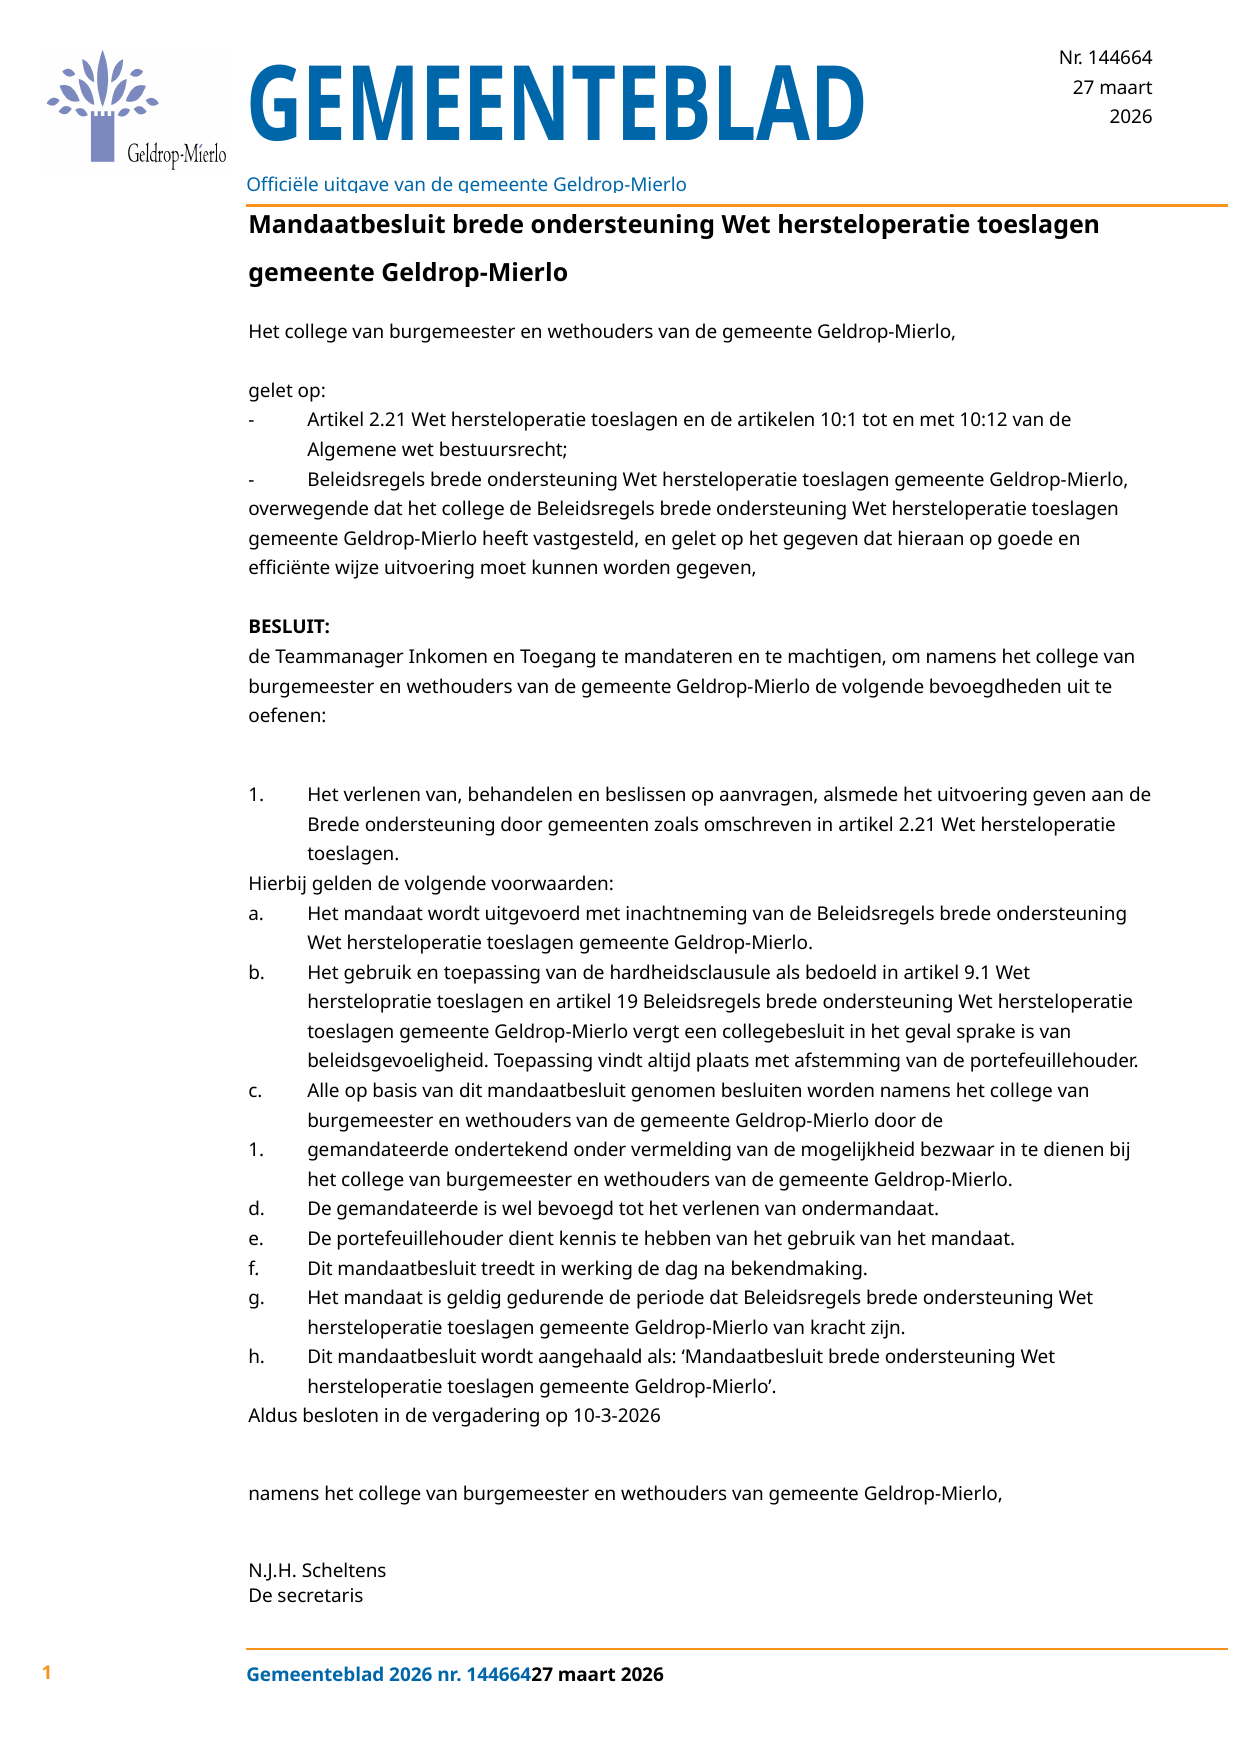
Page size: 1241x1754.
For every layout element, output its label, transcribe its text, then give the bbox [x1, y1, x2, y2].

list De portefeuillehouder dient kennis te hebben van het gebruik van het mandaat. [248, 1225, 1152, 1251]
list Het mandaat is geldig gedurende de periode dat Beleidsregels brede ondersteuning Wet hersteloperatie toeslagen gemeente Geldrop-Mierlo van kracht zijn. [248, 1284, 1152, 1339]
text overwegende dat het college de Beleidsregels brede ondersteuning Wet hersteloperatie toeslagen gemeente Geldrop-Mierlo heeft vastgesteld, en gelet op het gegeven dat hieraan op goede en efficiënte wijze uitvoering moet kunnen worden gegeven, [248, 495, 1152, 580]
text Het college van burgemeester en wethouders van de gemeente Geldrop-Mierlo, [248, 318, 1152, 344]
list Dit mandaatbesluit treedt in werking de dag na bekendmaking. [248, 1255, 1152, 1280]
list gemandateerde ondertekend onder vermelding van de mogelijkheid bezwaar in te dienen bij het college van burgemeester en wethouders van de gemeente Geldrop-Mierlo. [248, 1136, 1152, 1192]
list Alle op basis van dit mandaatbesluit genomen besluiten worden namens het college van burgemeester en wethouders van de gemeente Geldrop-Mierlo door de [248, 1077, 1152, 1132]
list Het gebruik en toepassing van de hardheidsclausule als bedoeld in artikel 9.1 Wet herstelopratie toeslagen en artikel 19 Beleidsregels brede ondersteuning Wet hersteloperatie toeslagen gemeente Geldrop-Mierlo vergt een collegebesluit in het geval sprake is van beleidsgevoeligheid. Toepassing vindt altijd plaats met afstemming van de portefeuillehouder. [248, 959, 1152, 1073]
text Mandaatbesluit brede ondersteuning Wet hersteloperatie toeslagen gemeente Geldrop-Mierlo [248, 207, 1152, 288]
text de Teammanager Inkomen en Toegang te mandateren en te machtigen, om namens het college van burgemeester en wethouders van de gemeente Geldrop-Mierlo de volgende bevoegdheden uit te oefenen: [248, 643, 1152, 728]
text namens het college van burgemeester en wethouders van gemeente Geldrop-Mierlo, [248, 1480, 1152, 1506]
text Aldus besloten in de vergadering op 10-3-2026 [248, 1403, 1152, 1428]
text gelet op: [248, 377, 1152, 403]
list Dit mandaatbesluit wordt aangehaald als: ‘Mandaatbesluit brede ondersteuning Wet hersteloperatie toeslagen gemeente Geldrop-Mierlo’. [248, 1343, 1152, 1399]
list Het mandaat wordt uitgevoerd met inachtneming van de Beleidsregels brede ondersteuning Wet hersteloperatie toeslagen gemeente Geldrop-Mierlo. [248, 900, 1152, 955]
text De secretaris [248, 1583, 1152, 1608]
list De gemandateerde is wel bevoegd tot het verlenen van ondermandaat. [248, 1196, 1152, 1221]
list Artikel 2.21 Wet hersteloperatie toeslagen en de artikelen 10:1 tot en met 10:12 van de Algemene wet bestuursrecht; [248, 407, 1152, 462]
text N.J.H. Scheltens [248, 1557, 1152, 1583]
text Hierbij gelden de volgende voorwaarden: [248, 870, 1152, 896]
picture [41, 47, 231, 172]
list Het verlenen van, behandelen en beslissen op aanvragen, alsmede het uitvoering geven aan de Brede ondersteuning door gemeenten zoals omschreven in artikel 2.21 Wet hersteloperatie toeslagen. [248, 781, 1152, 866]
text BESLUIT: [248, 614, 1152, 639]
list Beleidsregels brede ondersteuning Wet hersteloperatie toeslagen gemeente Geldrop-Mierlo, [248, 466, 1152, 492]
